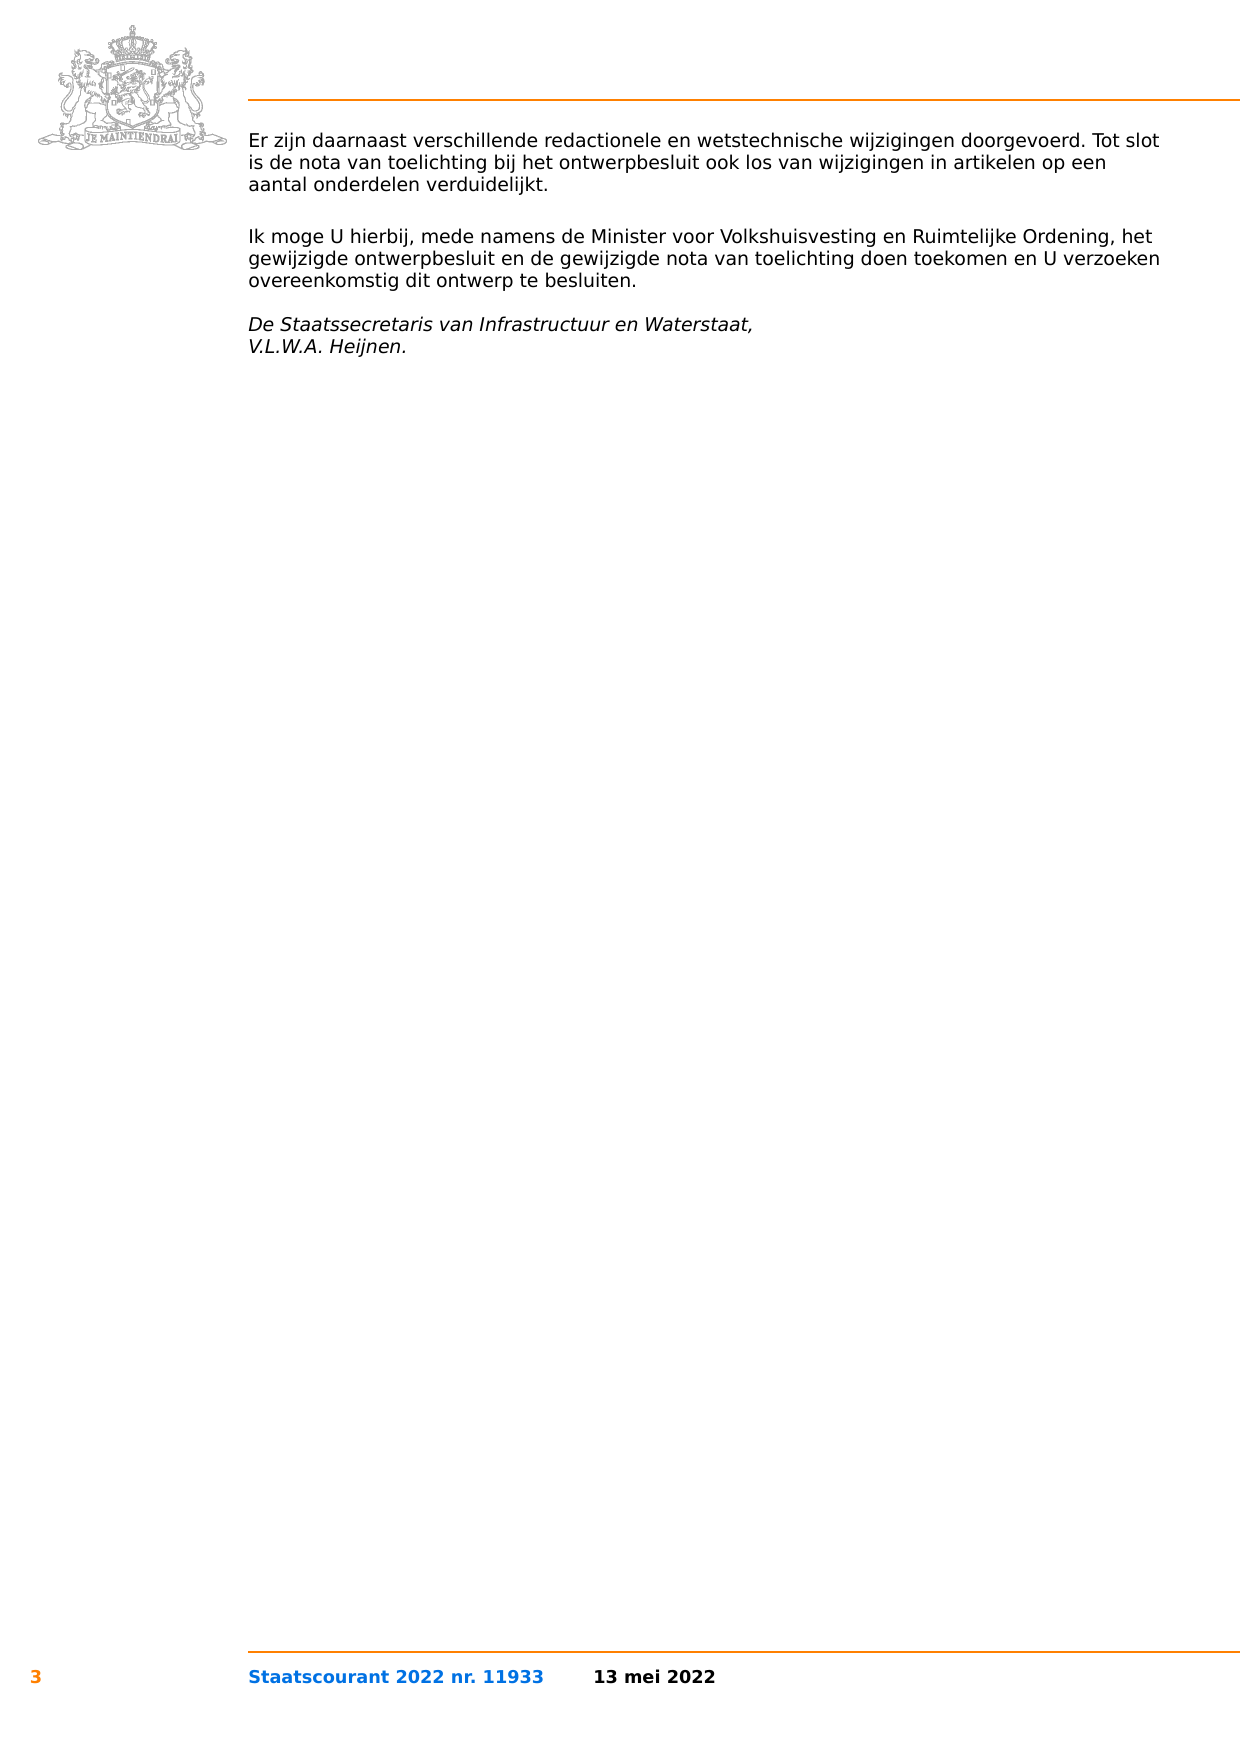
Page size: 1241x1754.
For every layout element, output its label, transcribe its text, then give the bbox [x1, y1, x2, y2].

text Er zijn daarnaast verschillende redactionele en wetstechnische wijzigingen doorgevoerd. Tot slot is de nota van toelichting bij het ontwerpbesluit ook los van wijzigingen in artikelen op een aantal onderdelen verduidelijkt. [248, 130, 1163, 196]
picture [38, 25, 227, 150]
text Ik moge U hierbij, mede namens de Minister voor Volkshuisvesting en Ruimtelijke Ordening, het gewijzigde ontwerpbesluit en de gewijzigde nota van toelichting doen toekomen en U verzoeken overeenkomstig dit ontwerp te besluiten. [248, 226, 1163, 292]
text De Staatssecretaris van Infrastructuur en Waterstaat, V.L.W.A. Heijnen. [248, 314, 1163, 358]
